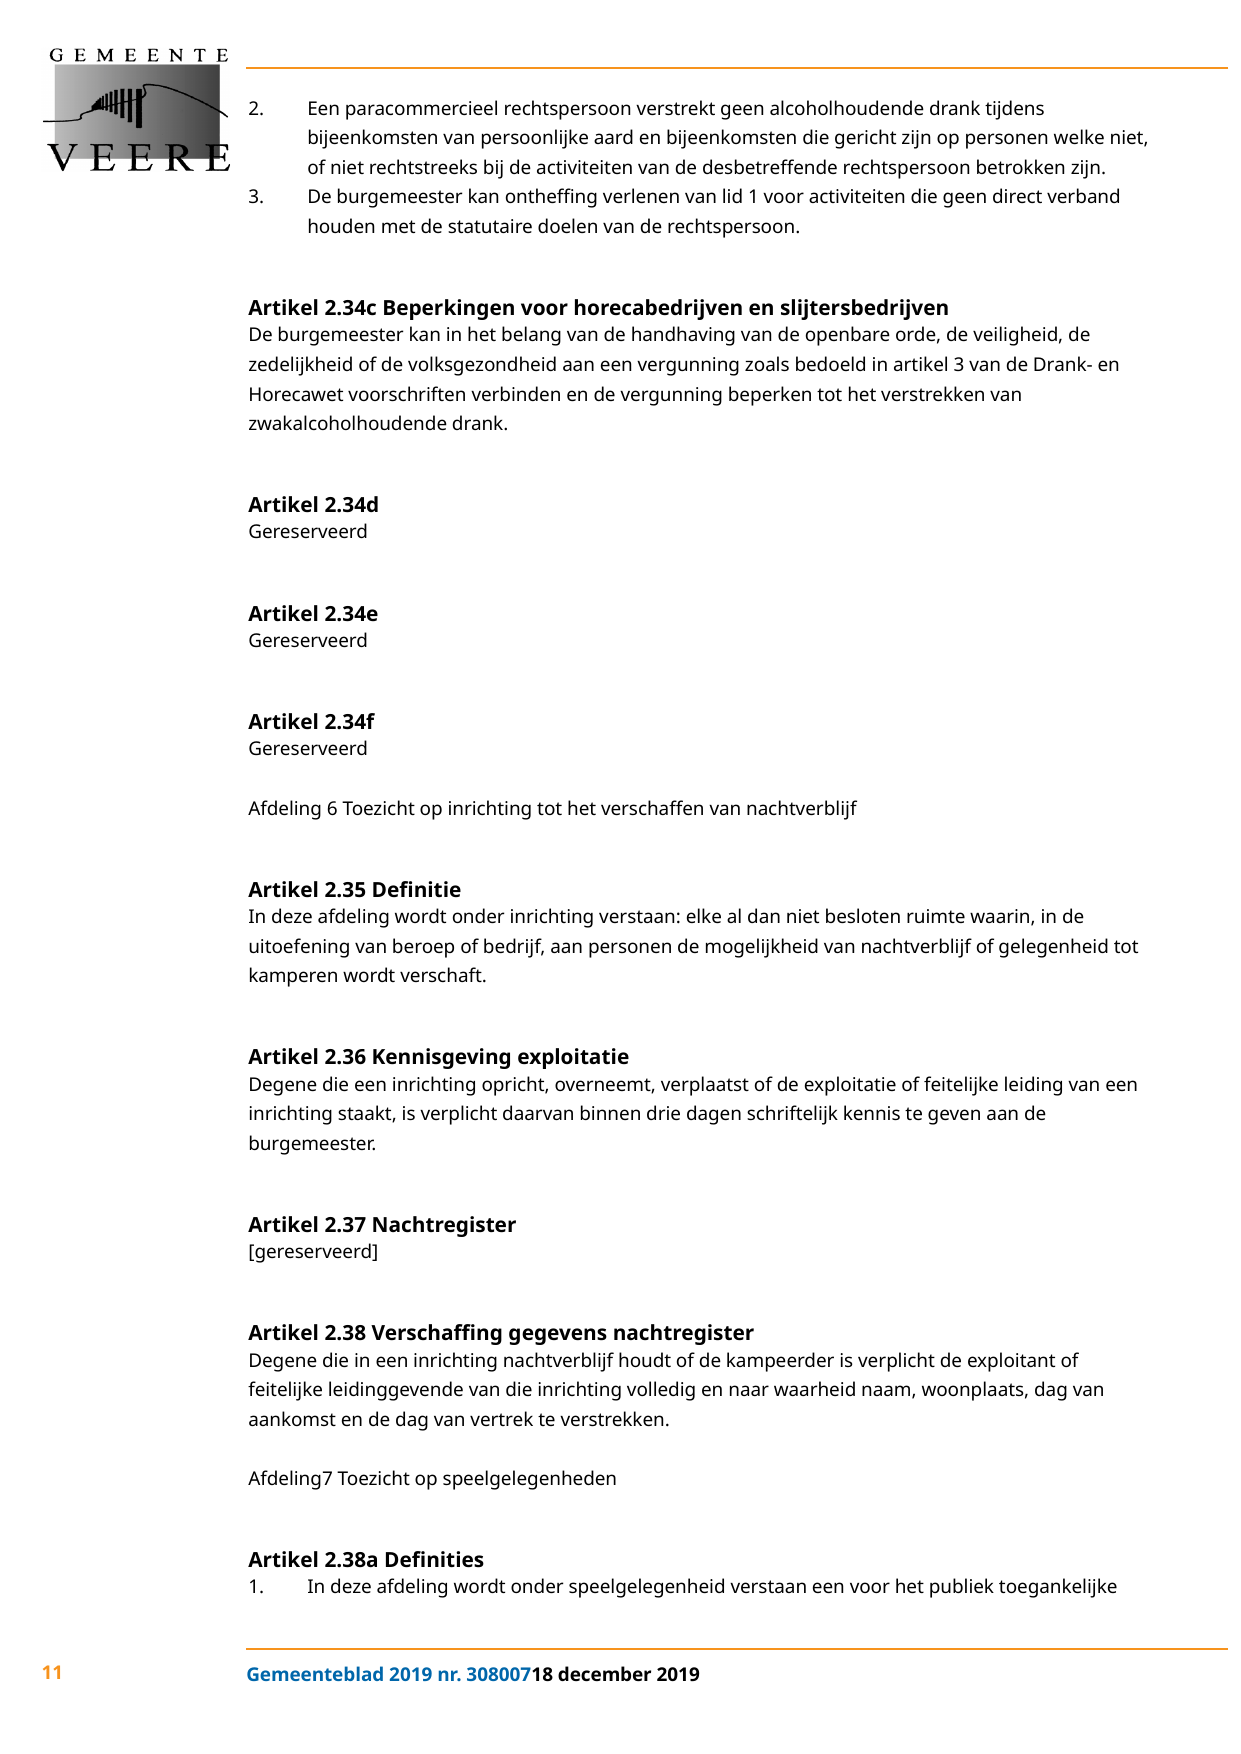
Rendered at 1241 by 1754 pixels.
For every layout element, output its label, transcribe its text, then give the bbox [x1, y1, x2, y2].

text Gereserveerd [248, 627, 1152, 653]
text Artikel 2.38 Verschaffing gegevens nachtregister [248, 1318, 1152, 1347]
list In deze afdeling wordt onder speelgelegenheid verstaan een voor het publiek toegankelijke [248, 1574, 1152, 1599]
text Gereserveerd [248, 736, 1152, 761]
text [gereserveerd] [248, 1238, 1152, 1264]
text Degene die een inrichting opricht, overneemt, verplaatst of de exploitatie of feitelijke leiding van een inrichting staakt, is verplicht daarvan binnen drie dagen schriftelijk kennis te geven aan de burgemeester. [248, 1071, 1152, 1156]
text Artikel 2.34f [248, 707, 1152, 736]
text De burgemeester kan in het belang van de handhaving van de openbare orde, de veiligheid, de zedelijkheid of de volksgezondheid aan een vergunning zoals bedoeld in artikel 3 van de Drank- en Horecawet voorschriften verbinden en de vergunning beperken tot het verstrekken van zwakalcoholhoudende drank. [248, 322, 1152, 436]
text Artikel 2.38a Definities [248, 1545, 1152, 1574]
text Degene die in een inrichting nachtverblijf houdt of de kampeerder is verplicht de exploitant of feitelijke leidinggevende van die inrichting volledig en naar waarheid naam, woonplaats, dag van aankomst en de dag van vertrek te verstrekken. [248, 1347, 1152, 1432]
text Afdeling 6 Toezicht op inrichting tot het verschaffen van nachtverblijf [248, 795, 1152, 821]
text Artikel 2.34e [248, 599, 1152, 627]
picture [41, 47, 231, 172]
text Artikel 2.35 Definitie [248, 875, 1152, 903]
text Afdeling7 Toezicht op speelgelegenheden [248, 1465, 1152, 1491]
text In deze afdeling wordt onder inrichting verstaan: elke al dan niet besloten ruimte waarin, in de uitoefening van beroep of bedrijf, aan personen de mogelijkheid van nachtverblijf of gelegenheid tot kamperen wordt verschaft. [248, 903, 1152, 988]
text Artikel 2.34c Beperkingen voor horecabedrijven en slijtersbedrijven [248, 293, 1152, 322]
list Een paracommercieel rechtspersoon verstrekt geen alcoholhoudende drank tijdens bijeenkomsten van persoonlijke aard en bijeenkomsten die gericht zijn op personen welke niet, of niet rechtstreeks bij de activiteiten van de desbetreffende rechtspersoon betrokken zijn. [248, 95, 1152, 180]
text Artikel 2.37 Nachtregister [248, 1210, 1152, 1238]
text Artikel 2.34d [248, 490, 1152, 519]
list De burgemeester kan ontheffing verlenen van lid 1 voor activiteiten die geen direct verband houden met de statutaire doelen van de rechtspersoon. [248, 183, 1152, 239]
text Artikel 2.36 Kennisgeving exploitatie [248, 1042, 1152, 1071]
text Gereserveerd [248, 519, 1152, 544]
